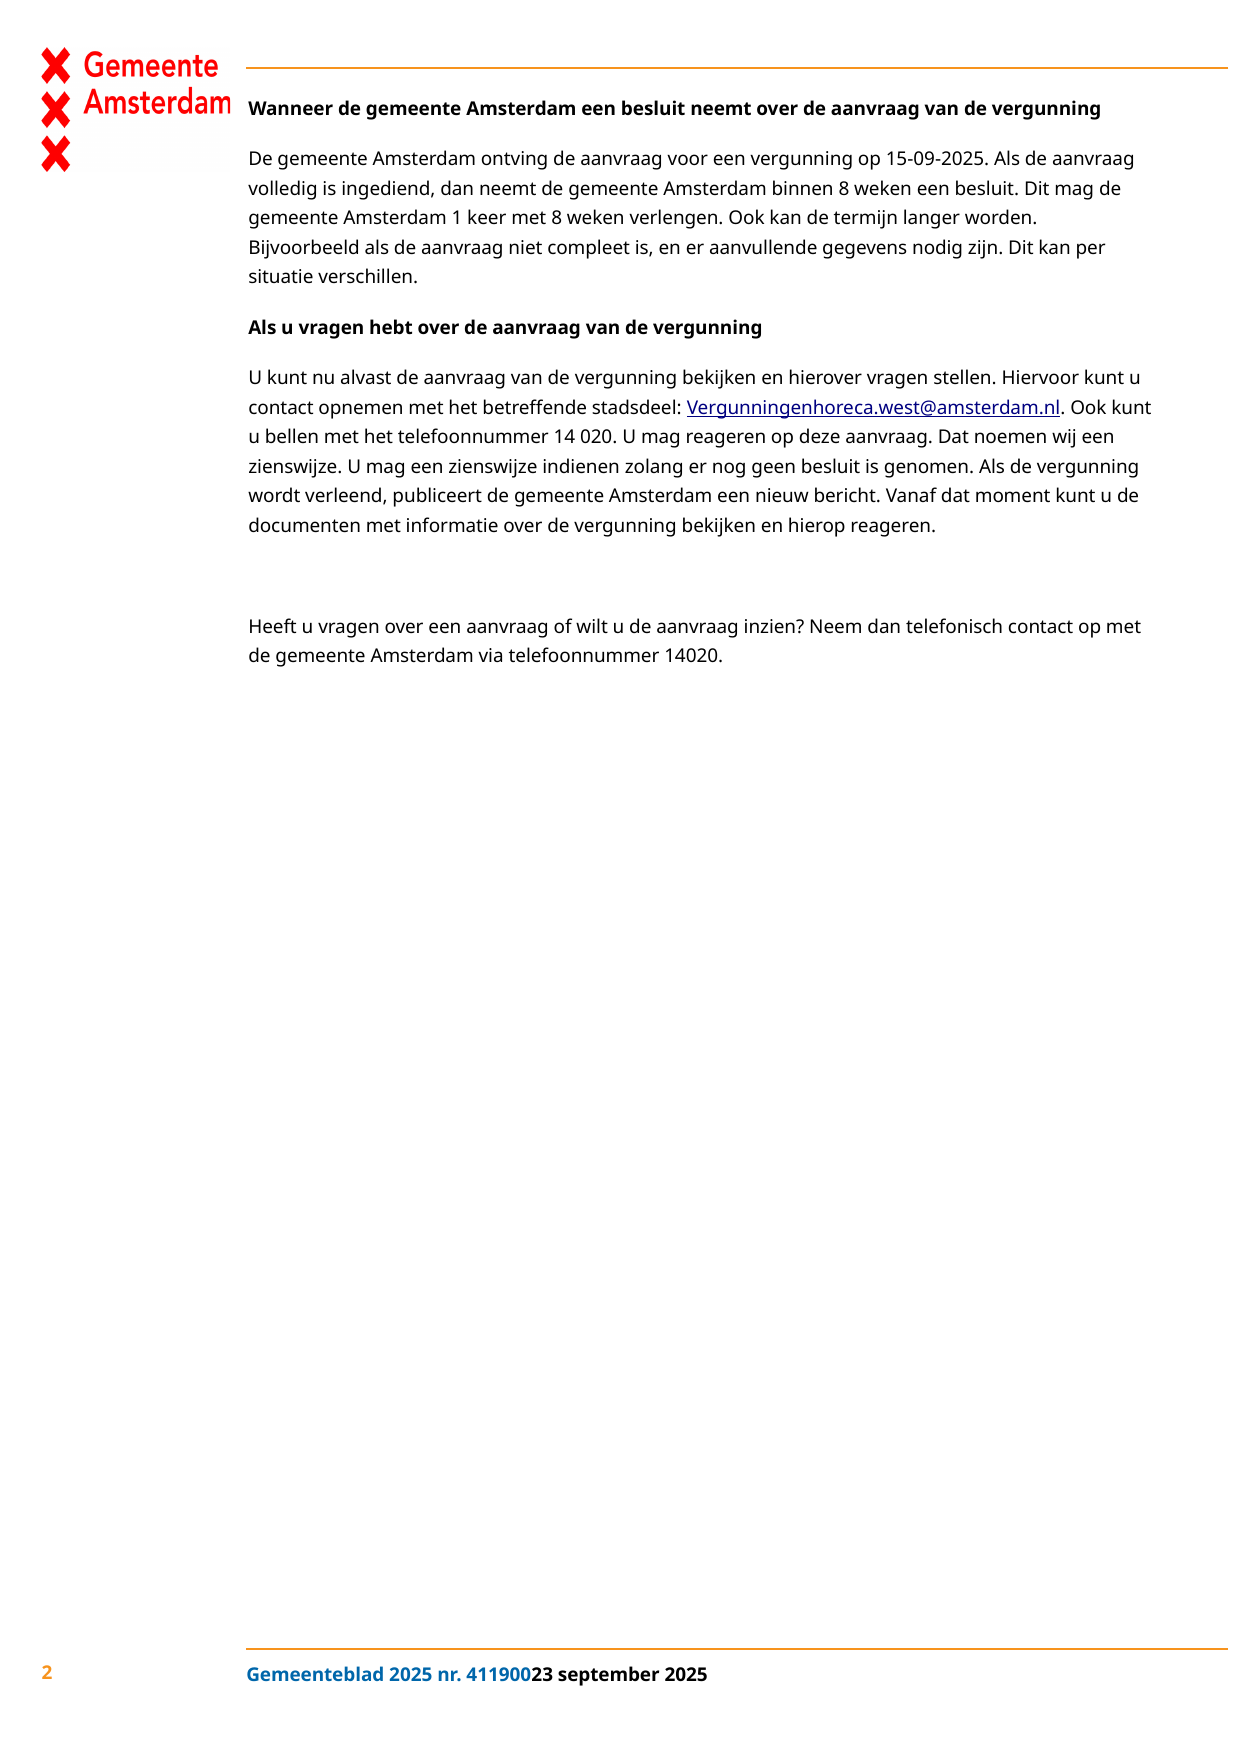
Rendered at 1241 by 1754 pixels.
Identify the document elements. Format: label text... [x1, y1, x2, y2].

picture [41, 47, 231, 172]
text Als u vragen hebt over de aanvraag van de vergunning [248, 314, 1152, 340]
text Heeft u vragen over een aanvraag of wilt u de aanvraag inzien? Neem dan telefonisch contact op met de gemeente Amsterdam via telefoonnummer 14020. [248, 613, 1152, 668]
text De gemeente Amsterdam ontving de aanvraag voor een vergunning op 15-09-2025. Als de aanvraag volledig is ingediend, dan neemt de gemeente Amsterdam binnen 8 weken een besluit. Dit mag de gemeente Amsterdam 1 keer met 8 weken verlengen. Ook kan de termijn langer worden. Bijvoorbeeld als de aanvraag niet compleet is, en er aanvullende gegevens nodig zijn. Dit kan per situatie verschillen. [248, 145, 1152, 289]
text Wanneer de gemeente Amsterdam een besluit neemt over de aanvraag van de vergunning [248, 95, 1152, 121]
text U kunt nu alvast de aanvraag van de vergunning bekijken en hierover vragen stellen. Hiervoor kunt u contact opnemen met het betreffende stadsdeel: Vergunningenhoreca.west@amsterdam.nl. Ook kunt u bellen met het telefoonnummer 14 020. U mag reageren op deze aanvraag. Dat noemen wij een zienswijze. U mag een zienswijze indienen zolang er nog geen besluit is genomen. Als de vergunning wordt verleend, publiceert de gemeente Amsterdam een nieuw bericht. Vanaf dat moment kunt u de documenten met informatie over de vergunning bekijken en hierop reageren. [248, 364, 1152, 538]
